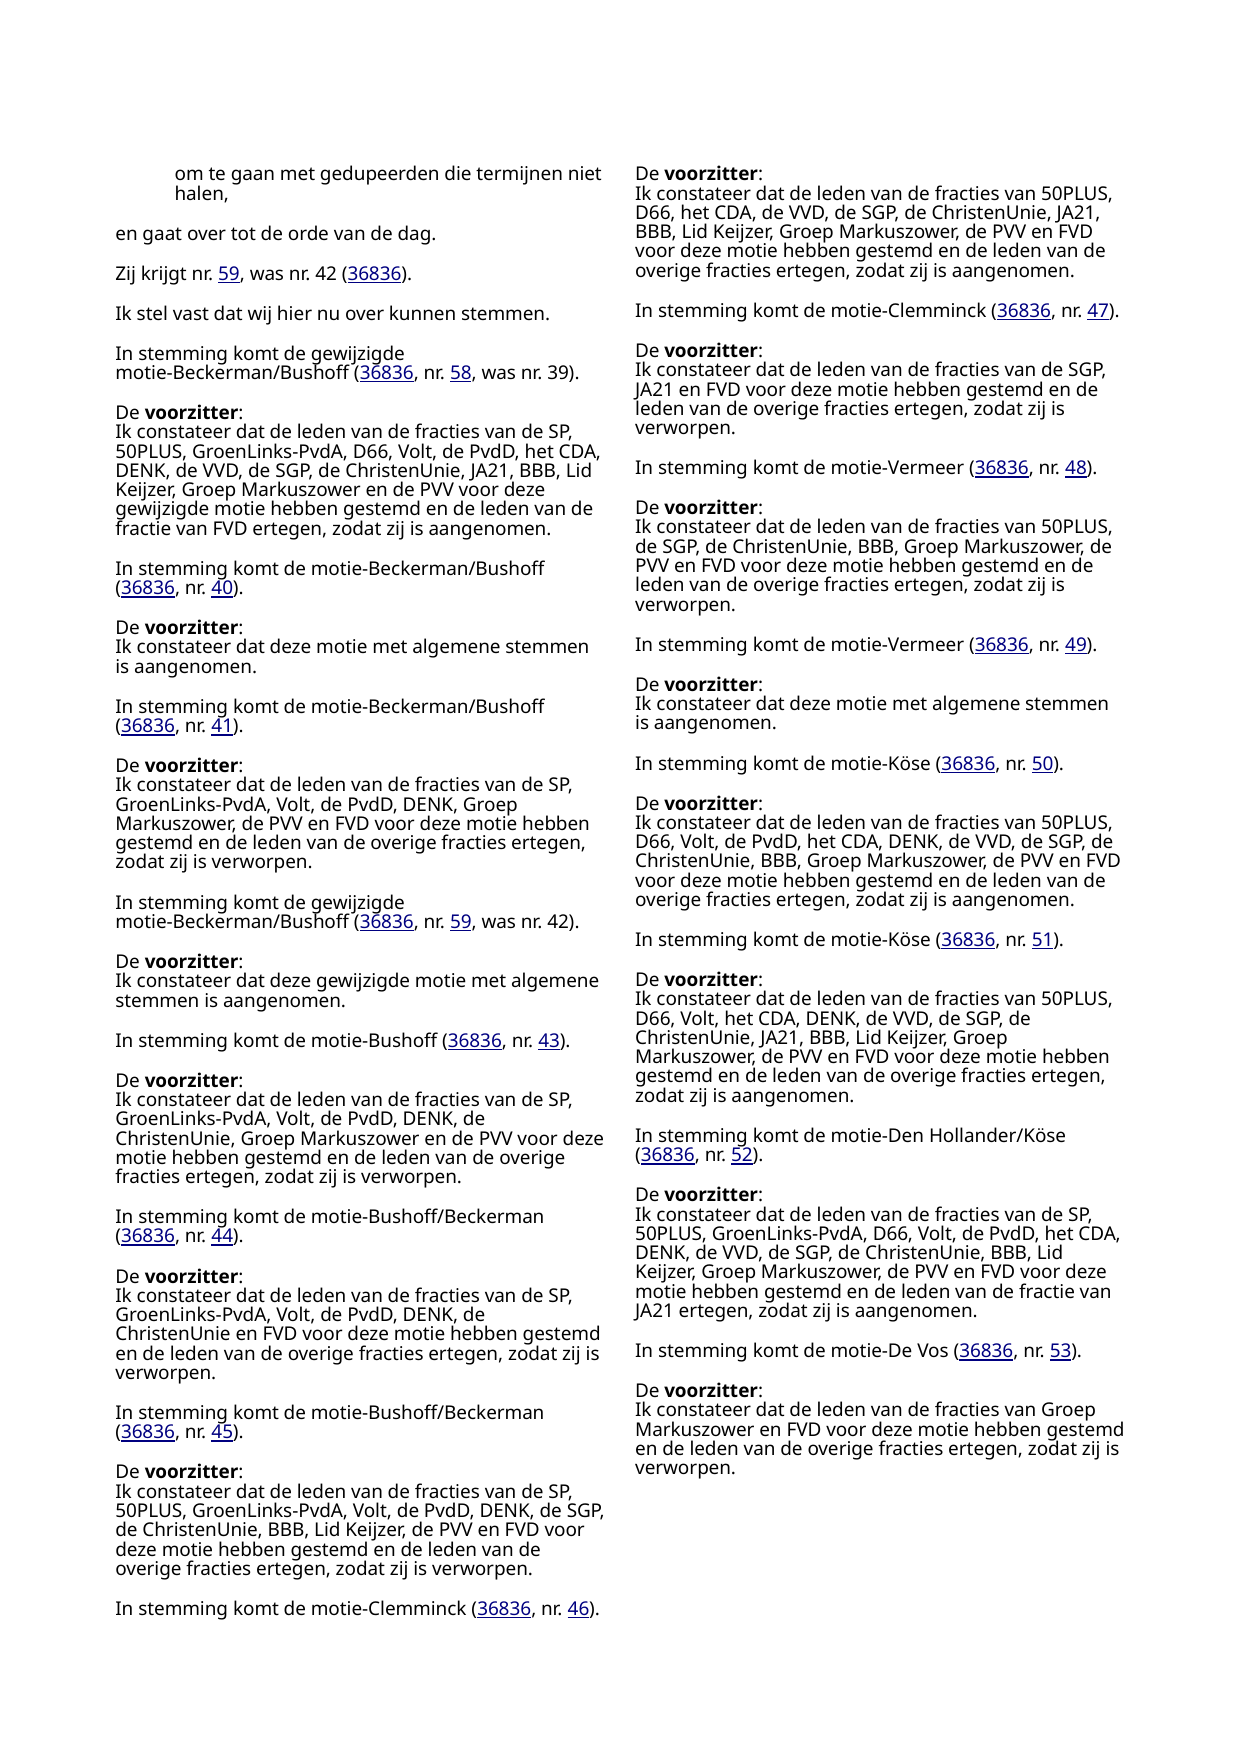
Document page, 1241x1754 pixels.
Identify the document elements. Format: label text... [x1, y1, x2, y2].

text De voorzitter: [635, 676, 1125, 695]
text en gaat over tot de orde van de dag. [115, 224, 605, 244]
text De voorzitter: [635, 165, 1125, 185]
text Ik constateer dat de leden van de fracties van de SP, GroenLinks-PvdA, Volt, de PvdD, DENK, de ChristenUnie, Groep Markuszower en de PVV voor deze motie hebben gestemd en de leden van de overige fracties ertegen, zodat zij is verworpen. [115, 1091, 605, 1187]
text In stemming komt de motie-De Vos (36836, nr. 53). [635, 1342, 1125, 1361]
text In stemming komt de gewijzigde motie-Beckerman/Bushoff (36836, nr. 58, was nr. 39). [115, 345, 605, 383]
text In stemming komt de motie-Bushoff (36836, nr. 43). [115, 1032, 605, 1051]
text Ik constateer dat de leden van de fracties van de SP, 50PLUS, GroenLinks-PvdA, D66, Volt, de PvdD, het CDA, DENK, de VVD, de SGP, de ChristenUnie, JA21, BBB, Lid Keijzer, Groep Markuszower en de PVV voor deze gewijzigde motie hebben gestemd en de leden van de fractie van FVD ertegen, zodat zij is aangenomen. [115, 423, 605, 539]
text In stemming komt de motie-Clemminck (36836, nr. 46). [115, 1600, 605, 1619]
text De voorzitter: [115, 1072, 605, 1091]
text In stemming komt de motie-Bushoff/Beckerman (36836, nr. 44). [115, 1208, 605, 1247]
text In stemming komt de motie-Den Hollander/Köse (36836, nr. 52). [635, 1127, 1125, 1165]
text De voorzitter: [115, 404, 605, 423]
list om te gaan met gedupeerden die termijnen niet halen, [115, 165, 605, 204]
text Zij krijgt nr. 59, was nr. 42 (36836). [115, 264, 605, 284]
text De voorzitter: [635, 499, 1125, 518]
text In stemming komt de motie-Bushoff/Beckerman (36836, nr. 45). [115, 1404, 605, 1443]
text Ik constateer dat de leden van de fracties van de SP, 50PLUS, GroenLinks-PvdA, D66, Volt, de PvdD, het CDA, DENK, de VVD, de SGP, de ChristenUnie, BBB, Lid Keijzer, Groep Markuszower, de PVV en FVD voor deze motie hebben gestemd en de leden van de fractie van JA21 ertegen, zodat zij is aangenomen. [635, 1206, 1125, 1321]
text In stemming komt de motie-Vermeer (36836, nr. 48). [635, 459, 1125, 478]
text Ik constateer dat de leden van de fracties van 50PLUS, D66, Volt, de PvdD, het CDA, DENK, de VVD, de SGP, de ChristenUnie, BBB, Groep Markuszower, de PVV en FVD voor deze motie hebben gestemd en de leden van de overige fracties ertegen, zodat zij is aangenomen. [635, 814, 1125, 910]
text Ik constateer dat de leden van de fracties van de SP, GroenLinks-PvdA, Volt, de PvdD, DENK, de ChristenUnie en FVD voor deze motie hebben gestemd en de leden van de overige fracties ertegen, zodat zij is verworpen. [115, 1287, 605, 1383]
text De voorzitter: [115, 1463, 605, 1483]
text De voorzitter: [115, 619, 605, 638]
text In stemming komt de motie-Köse (36836, nr. 50). [635, 754, 1125, 774]
text In stemming komt de motie-Clemminck (36836, nr. 47). [635, 302, 1125, 321]
text Ik constateer dat deze gewijzigde motie met algemene stemmen is aangenomen. [115, 972, 605, 1011]
text De voorzitter: [635, 1186, 1125, 1206]
text De voorzitter: [115, 953, 605, 972]
text De voorzitter: [635, 1382, 1125, 1401]
text In stemming komt de motie-Beckerman/Bushoff (36836, nr. 41). [115, 698, 605, 736]
text Ik constateer dat de leden van de fracties van Groep Markuszower en FVD voor deze motie hebben gestemd en de leden van de overige fracties ertegen, zodat zij is verworpen. [635, 1401, 1125, 1478]
text In stemming komt de motie-Köse (36836, nr. 51). [635, 931, 1125, 950]
text De voorzitter: [115, 757, 605, 776]
text De voorzitter: [635, 342, 1125, 361]
text In stemming komt de gewijzigde motie-Beckerman/Bushoff (36836, nr. 59, was nr. 42). [115, 894, 605, 932]
text De voorzitter: [635, 794, 1125, 814]
text Ik constateer dat de leden van de fracties van de SGP, JA21 en FVD voor deze motie hebben gestemd en de leden van de overige fracties ertegen, zodat zij is verworpen. [635, 361, 1125, 438]
text De voorzitter: [115, 1268, 605, 1287]
text In stemming komt de motie-Beckerman/Bushoff (36836, nr. 40). [115, 560, 605, 598]
text Ik stel vast dat wij hier nu over kunnen stemmen. [115, 304, 605, 324]
text Ik constateer dat de leden van de fracties van de SP, GroenLinks-PvdA, Volt, de PvdD, DENK, Groep Markuszower, de PVV en FVD voor deze motie hebben gestemd en de leden van de overige fracties ertegen, zodat zij is verworpen. [115, 776, 605, 873]
text In stemming komt de motie-Vermeer (36836, nr. 49). [635, 636, 1125, 655]
text Ik constateer dat de leden van de fracties van 50PLUS, D66, het CDA, de VVD, de SGP, de ChristenUnie, JA21, BBB, Lid Keijzer, Groep Markuszower, de PVV en FVD voor deze motie hebben gestemd en de leden van de overige fracties ertegen, zodat zij is aangenomen. [635, 185, 1125, 281]
text Ik constateer dat deze motie met algemene stemmen is aangenomen. [635, 695, 1125, 734]
text De voorzitter: [635, 971, 1125, 990]
text Ik constateer dat de leden van de fracties van de SP, 50PLUS, GroenLinks-PvdA, Volt, de PvdD, DENK, de SGP, de ChristenUnie, BBB, Lid Keijzer, de PVV en FVD voor deze motie hebben gestemd en de leden van de overige fracties ertegen, zodat zij is verworpen. [115, 1483, 605, 1579]
text Ik constateer dat de leden van de fracties van 50PLUS, de SGP, de ChristenUnie, BBB, Groep Markuszower, de PVV en FVD voor deze motie hebben gestemd en de leden van de overige fracties ertegen, zodat zij is verworpen. [635, 518, 1125, 615]
text Ik constateer dat de leden van de fracties van 50PLUS, D66, Volt, het CDA, DENK, de VVD, de SGP, de ChristenUnie, JA21, BBB, Lid Keijzer, Groep Markuszower, de PVV en FVD voor deze motie hebben gestemd en de leden van de overige fracties ertegen, zodat zij is aangenomen. [635, 990, 1125, 1106]
text Ik constateer dat deze motie met algemene stemmen is aangenomen. [115, 638, 605, 677]
